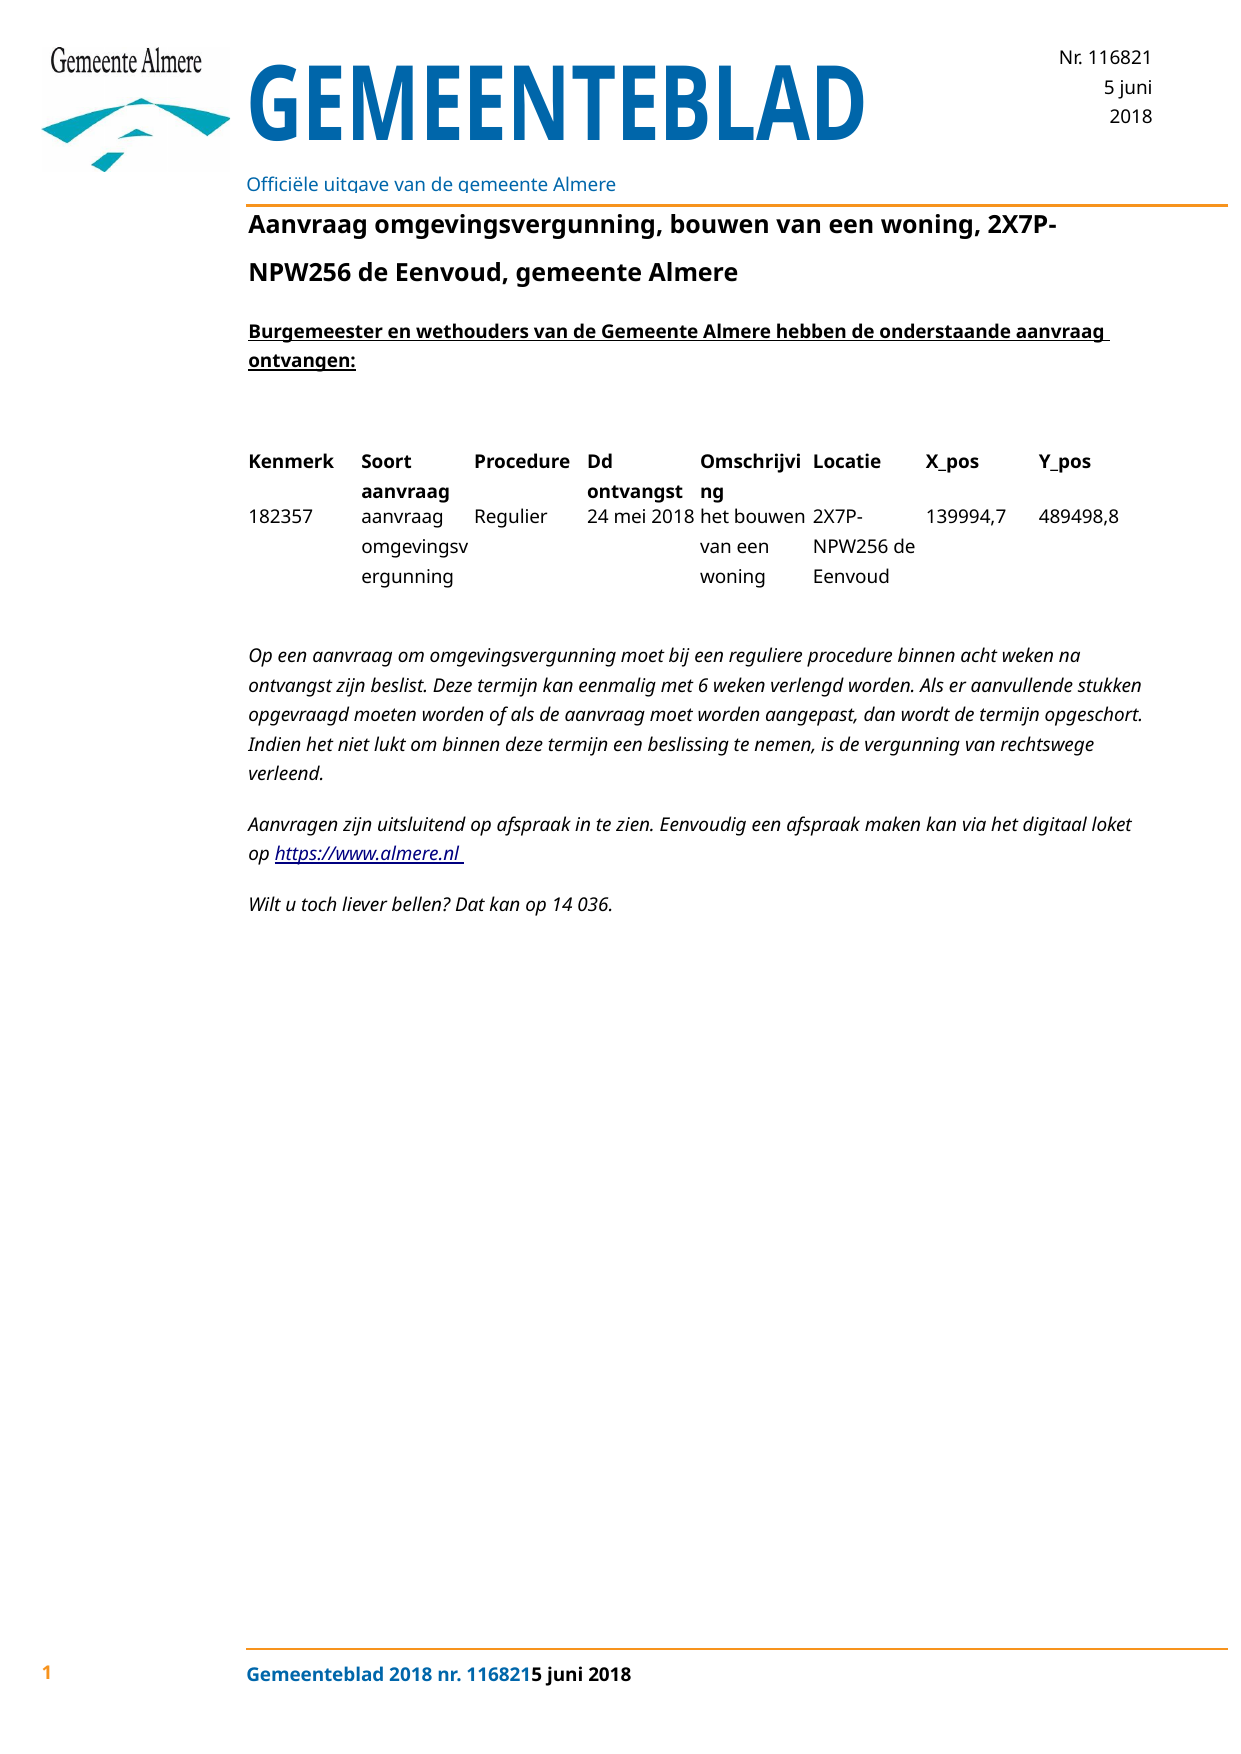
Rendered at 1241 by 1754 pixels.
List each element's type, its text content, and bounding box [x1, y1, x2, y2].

text Wilt u toch liever bellen? Dat kan op 14 036. [248, 891, 1152, 917]
table_header Dd ontvangst [587, 449, 700, 504]
table_header Omschrijving [700, 449, 813, 504]
table_cell 489498,8 [1039, 504, 1152, 589]
text Op een aanvraag om omgevingsvergunning moet bij een reguliere procedure binnen acht weken na ontvangst zijn beslist. Deze termijn kan eenmalig met 6 weken verlengd worden. Als er aanvullende stukken opgevraagd moeten worden of als de aanvraag moet worden aangepast, dan wordt de termijn opgeschort. Indien het niet lukt om binnen deze termijn een beslissing te nemen, is de vergunning van rechtswege verleend. [248, 642, 1152, 786]
table_cell het bouwen van een woning [700, 504, 813, 589]
table_header Soort aanvraag [361, 449, 474, 504]
table_header Procedure [474, 449, 587, 504]
table_header Locatie [813, 449, 926, 504]
picture [41, 47, 231, 172]
table_header Y_pos [1039, 449, 1152, 504]
table_cell 2X7P-NPW256 de Eenvoud [813, 504, 926, 589]
table_cell 139994,7 [926, 504, 1038, 589]
table_cell Regulier [474, 504, 587, 589]
text Burgemeester en wethouders van de Gemeente Almere hebben de onderstaande aanvraag ontvangen: [248, 318, 1152, 373]
text Aanvragen zijn uitsluitend op afspraak in te zien. Eenvoudig een afspraak maken kan via het digitaal loket op https://www.almere.nl [248, 811, 1152, 866]
table_cell 182357 [248, 504, 361, 589]
table_cell aanvraag omgevingsvergunning [361, 504, 474, 589]
table_cell 24 mei 2018 [587, 504, 700, 589]
table_header Kenmerk [248, 449, 361, 504]
table_header X_pos [926, 449, 1038, 504]
text Aanvraag omgevingsvergunning, bouwen van een woning, 2X7P-NPW256 de Eenvoud, gemeente Almere [248, 207, 1152, 288]
